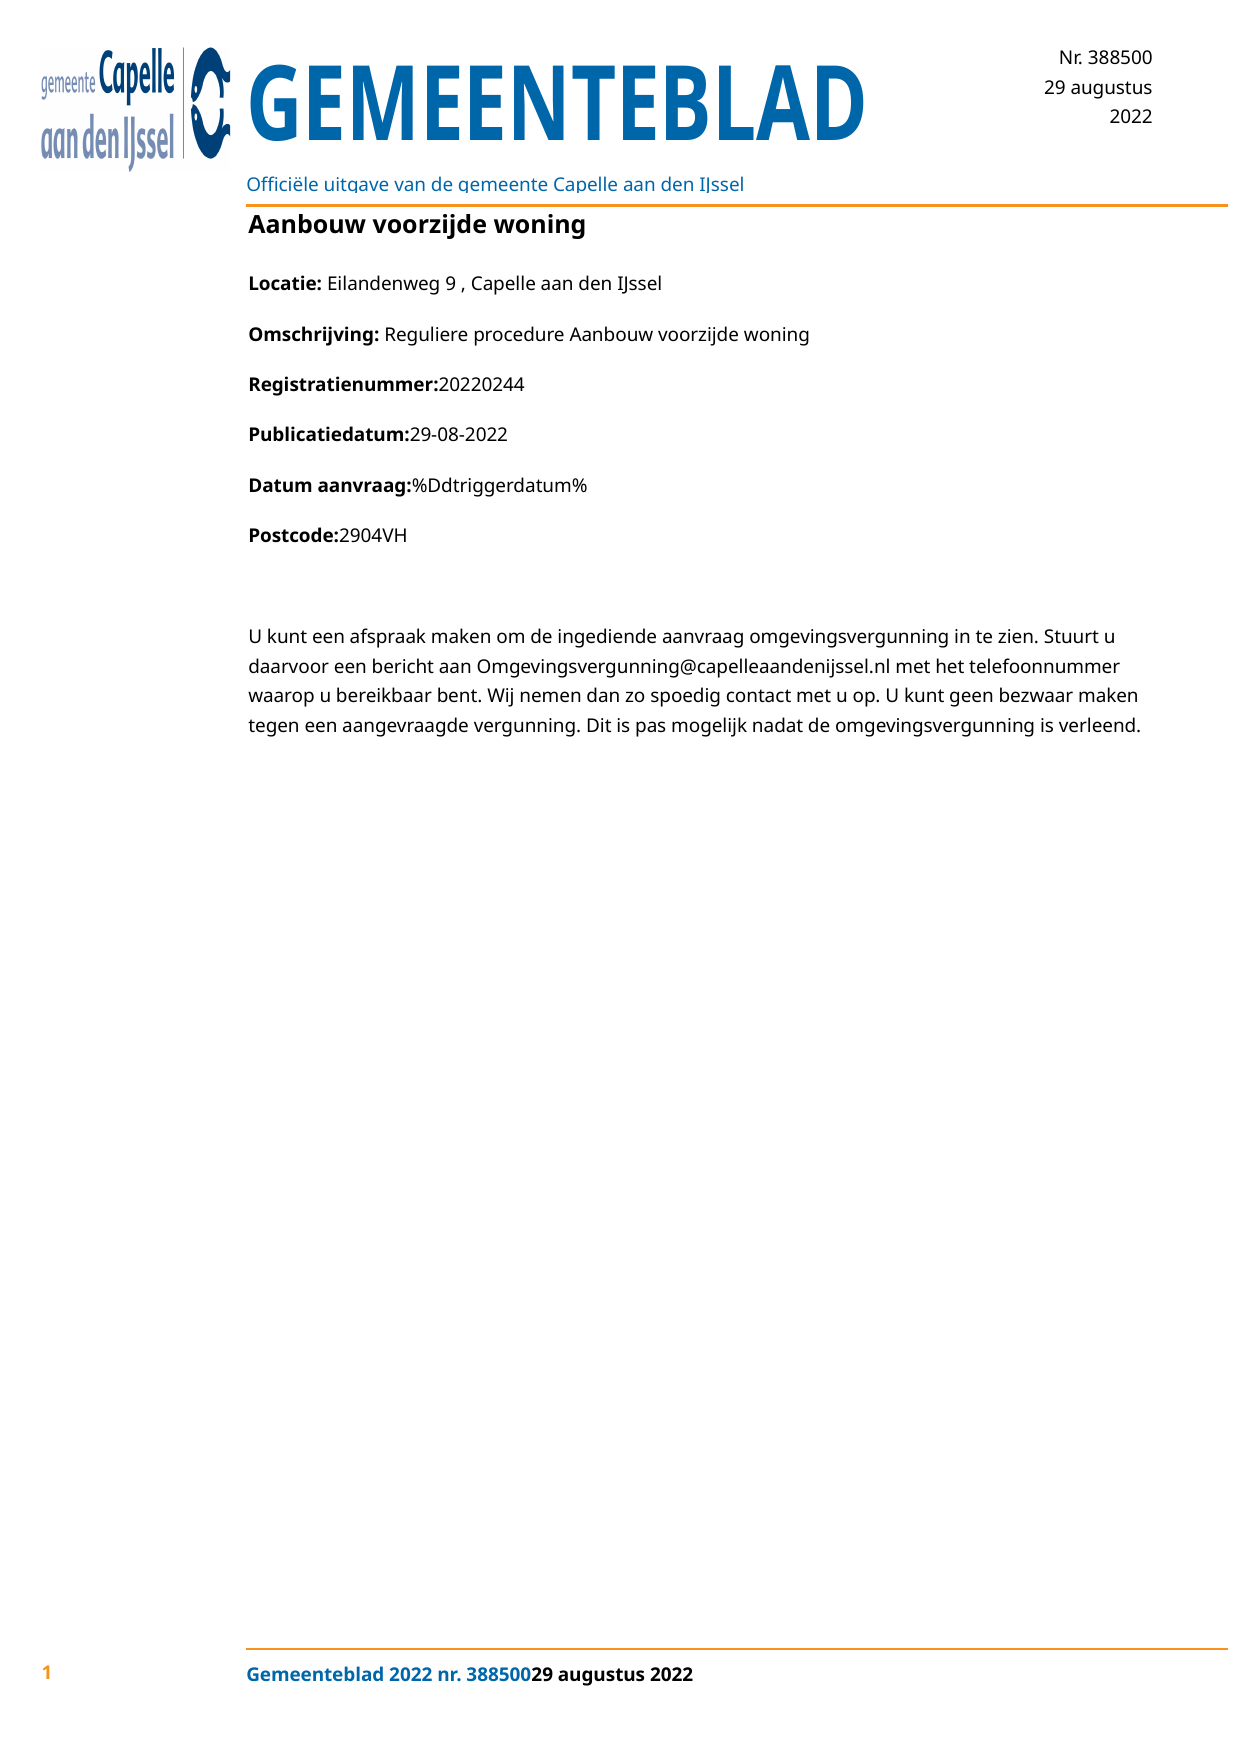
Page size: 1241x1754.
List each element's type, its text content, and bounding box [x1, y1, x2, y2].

text Postcode:2904VH [248, 522, 1152, 548]
picture [41, 47, 231, 172]
text Registratienummer:20220244 [248, 371, 1152, 397]
text Publicatiedatum:29-08-2022 [248, 422, 1152, 447]
text Aanbouw voorzijde woning [248, 207, 1152, 241]
text U kunt een afspraak maken om de ingediende aanvraag omgevingsvergunning in te zien. Stuurt u daarvoor een bericht aan Omgevingsvergunning@capelleaandenijssel.nl met het telefoonnummer waarop u bereikbaar bent. Wij nemen dan zo spoedig contact met u op. U kunt geen bezwaar maken tegen een aangevraagde vergunning. Dit is pas mogelijk nadat de omgevingsvergunning is verleend. [248, 623, 1152, 738]
text Locatie: Eilandenweg 9 , Capelle aan den IJssel [248, 270, 1152, 296]
text Omschrijving: Reguliere procedure Aanbouw voorzijde woning [248, 321, 1152, 346]
text Datum aanvraag:%Ddtriggerdatum% [248, 472, 1152, 498]
